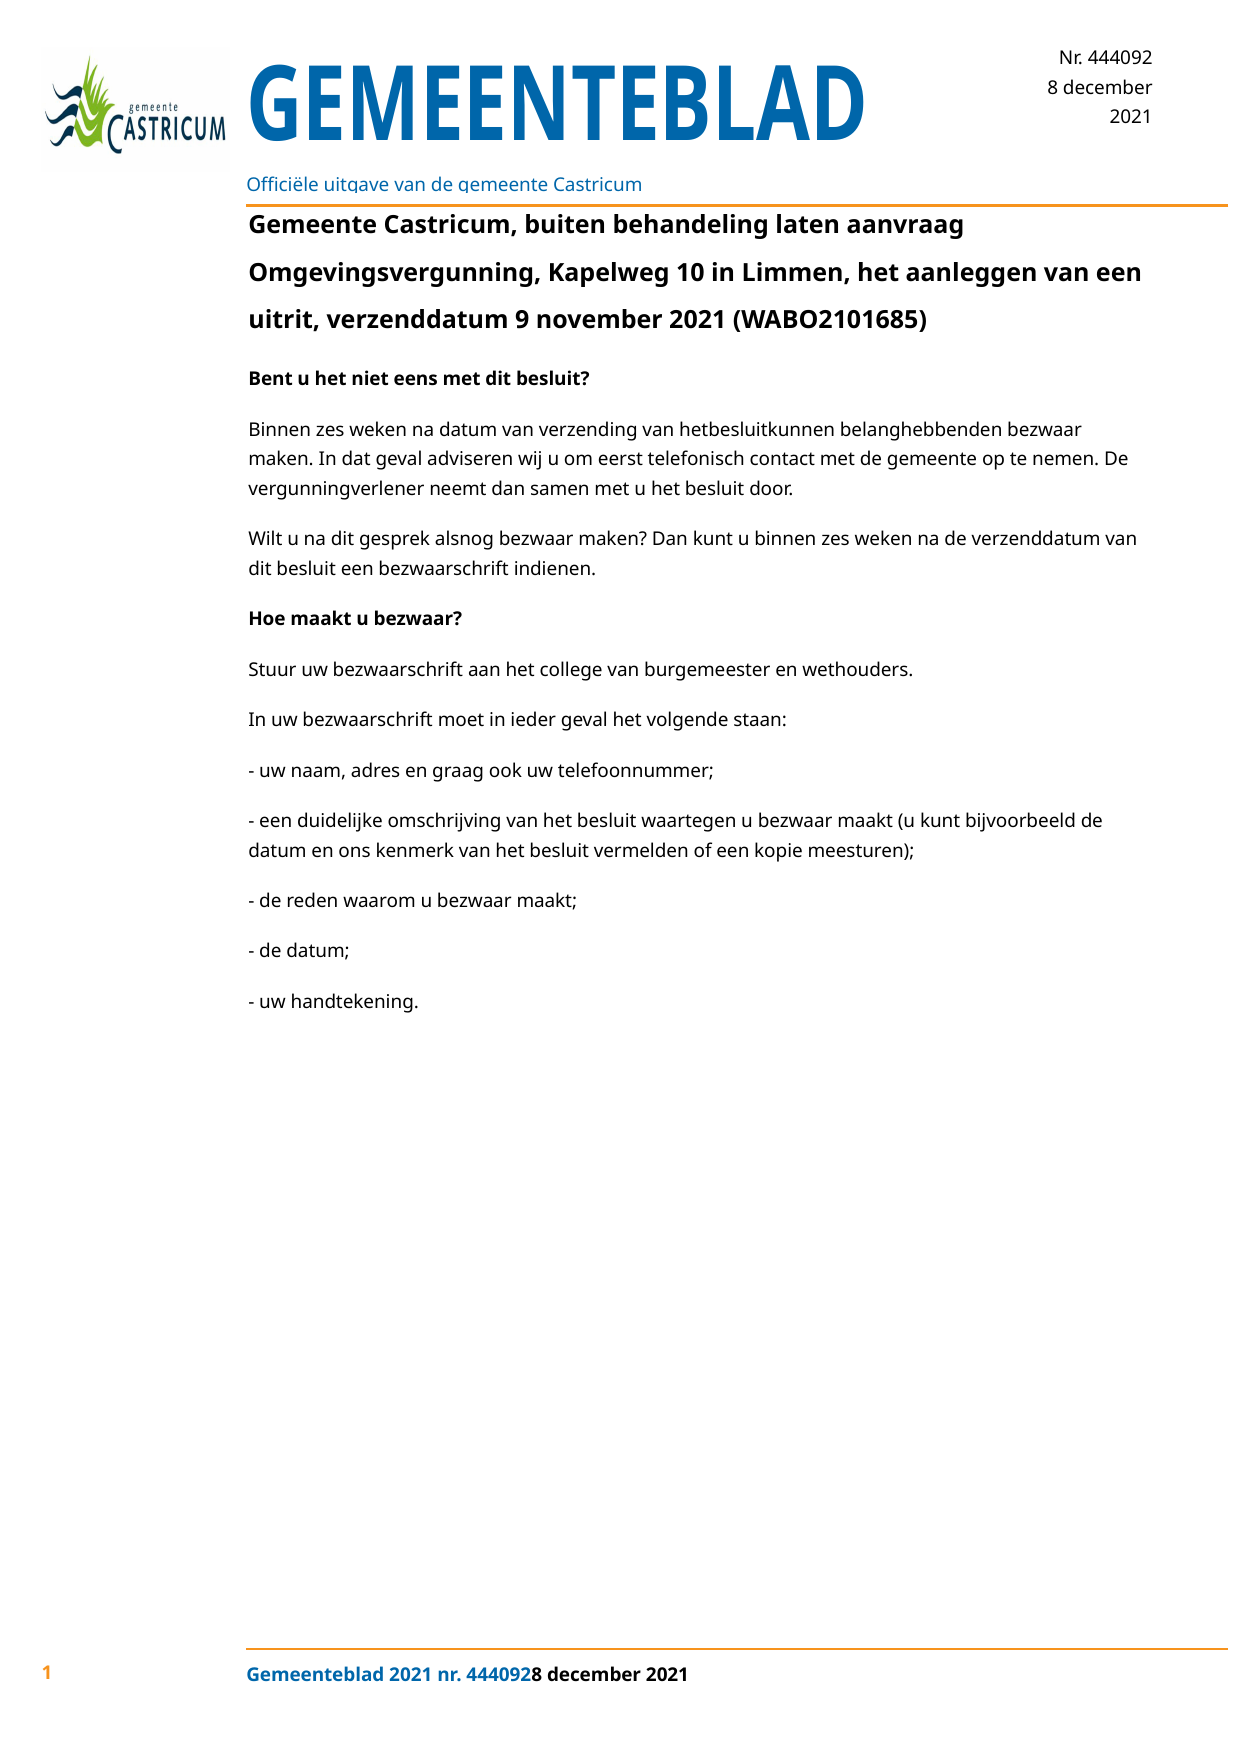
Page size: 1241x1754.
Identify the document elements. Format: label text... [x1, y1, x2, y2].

text - de reden waarom u bezwaar maakt; [248, 887, 1152, 913]
text Bent u het niet eens met dit besluit? [248, 366, 1152, 391]
text Gemeente Castricum, buiten behandeling laten aanvraag Omgevingsvergunning, Kapelweg 10 in Limmen, het aanleggen van een uitrit, verzenddatum 9 november 2021 (WABO2101685) [248, 207, 1152, 336]
picture [41, 47, 231, 172]
text Hoe maakt u bezwaar? [248, 606, 1152, 631]
text - een duidelijke omschrijving van het besluit waartegen u bezwaar maakt (u kunt bijvoorbeeld de datum en ons kenmerk van het besluit vermelden of een kopie meesturen); [248, 807, 1152, 862]
text - uw naam, adres en graag ook uw telefoonnummer; [248, 757, 1152, 782]
text Binnen zes weken na datum van verzending van hetbesluitkunnen belanghebbenden bezwaar maken. In dat geval adviseren wij u om eerst telefonisch contact met de gemeente op te nemen. De vergunningverlener neemt dan samen met u het besluit door. [248, 416, 1152, 501]
text - uw handtekening. [248, 988, 1152, 1014]
text Stuur uw bezwaarschrift aan het college van burgemeester en wethouders. [248, 656, 1152, 682]
text In uw bezwaarschrift moet in ieder geval het volgende staan: [248, 706, 1152, 732]
text Wilt u na dit gesprek alsnog bezwaar maken? Dan kunt u binnen zes weken na de verzenddatum van dit besluit een bezwaarschrift indienen. [248, 526, 1152, 581]
text - de datum; [248, 938, 1152, 963]
